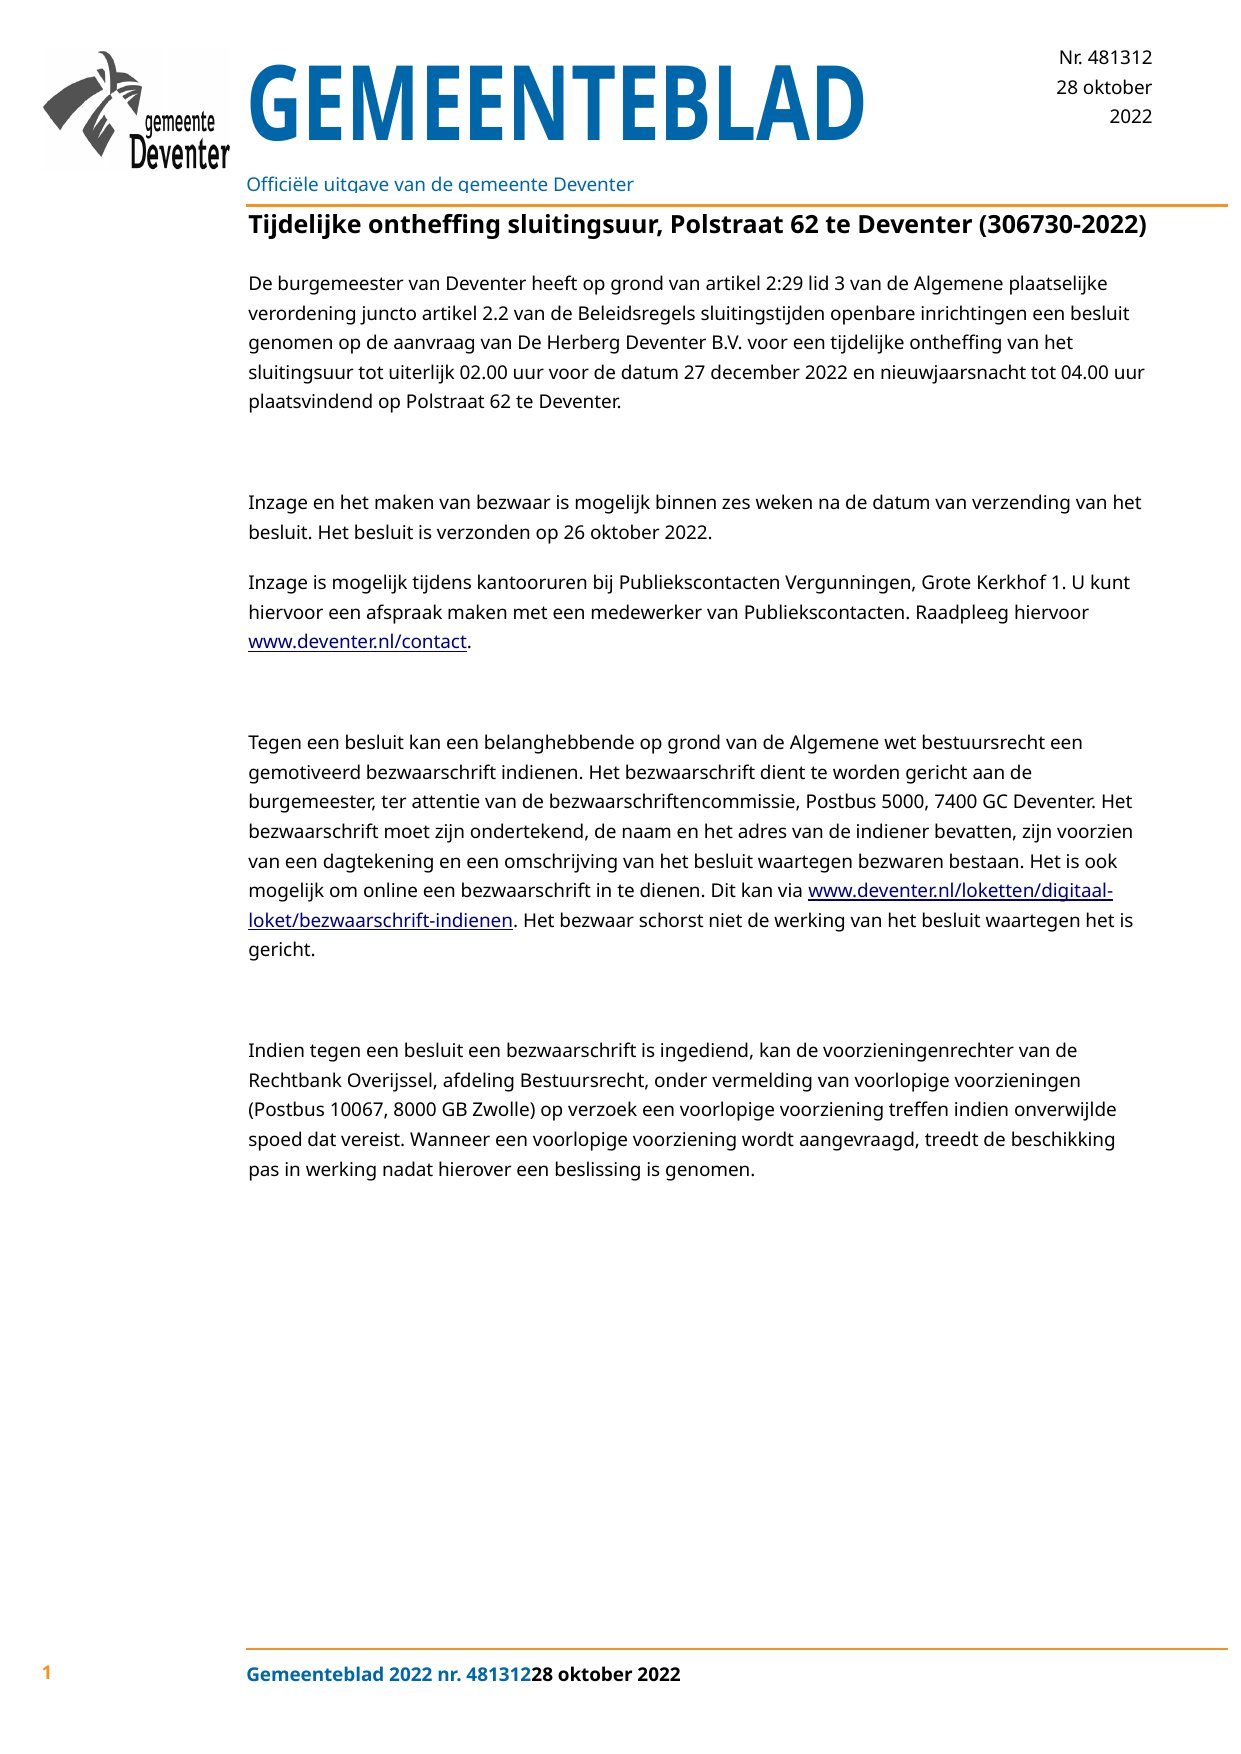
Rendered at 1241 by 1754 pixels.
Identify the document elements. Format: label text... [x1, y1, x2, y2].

text Inzage is mogelijk tijdens kantooruren bij Publiekscontacten Vergunningen, Grote Kerkhof 1. U kunt hiervoor een afspraak maken met een medewerker van Publiekscontacten. Raadpleeg hiervoor www.deventer.nl/contact. [248, 569, 1152, 654]
text Inzage en het maken van bezwaar is mogelijk binnen zes weken na de datum van verzending van het besluit. Het besluit is verzonden op 26 oktober 2022. [248, 489, 1152, 545]
picture [41, 47, 231, 172]
text Tegen een besluit kan een belanghebbende op grond van de Algemene wet bestuursrecht een gemotiveerd bezwaarschrift indienen. Het bezwaarschrift dient te worden gericht aan de burgemeester, ter attentie van de bezwaarschriftencommissie, Postbus 5000, 7400 GC Deventer. Het bezwaarschrift moet zijn ondertekend, de naam en het adres van de indiener bevatten, zijn voorzien van een dagtekening en een omschrijving van het besluit waartegen bezwaren bestaan. Het is ook mogelijk om online een bezwaarschrift in te dienen. Dit kan via www.deventer.nl/loketten/digitaal-loket/bezwaarschrift-indienen. Het bezwaar schorst niet de werking van het besluit waartegen het is gericht. [248, 729, 1152, 962]
text Tijdelijke ontheffing sluitingsuur, Polstraat 62 te Deventer (306730-2022) [248, 207, 1152, 241]
text Indien tegen een besluit een bezwaarschrift is ingediend, kan de voorzieningenrechter van de Rechtbank Overijssel, afdeling Bestuursrecht, onder vermelding van voorlopige voorzieningen (Postbus 10067, 8000 GB Zwolle) op verzoek een voorlopige voorziening treffen indien onverwijlde spoed dat vereist. Wanneer een voorlopige voorziening wordt aangevraagd, treedt de beschikking pas in werking nadat hierover een beslissing is genomen. [248, 1037, 1152, 1181]
text De burgemeester van Deventer heeft op grond van artikel 2:29 lid 3 van de Algemene plaatselijke verordening juncto artikel 2.2 van de Beleidsregels sluitingstijden openbare inrichtingen een besluit genomen op de aanvraag van De Herberg Deventer B.V. voor een tijdelijke ontheffing van het sluitingsuur tot uiterlijk 02.00 uur voor de datum 27 december 2022 en nieuwjaarsnacht tot 04.00 uur plaatsvindend op Polstraat 62 te Deventer. [248, 270, 1152, 414]
